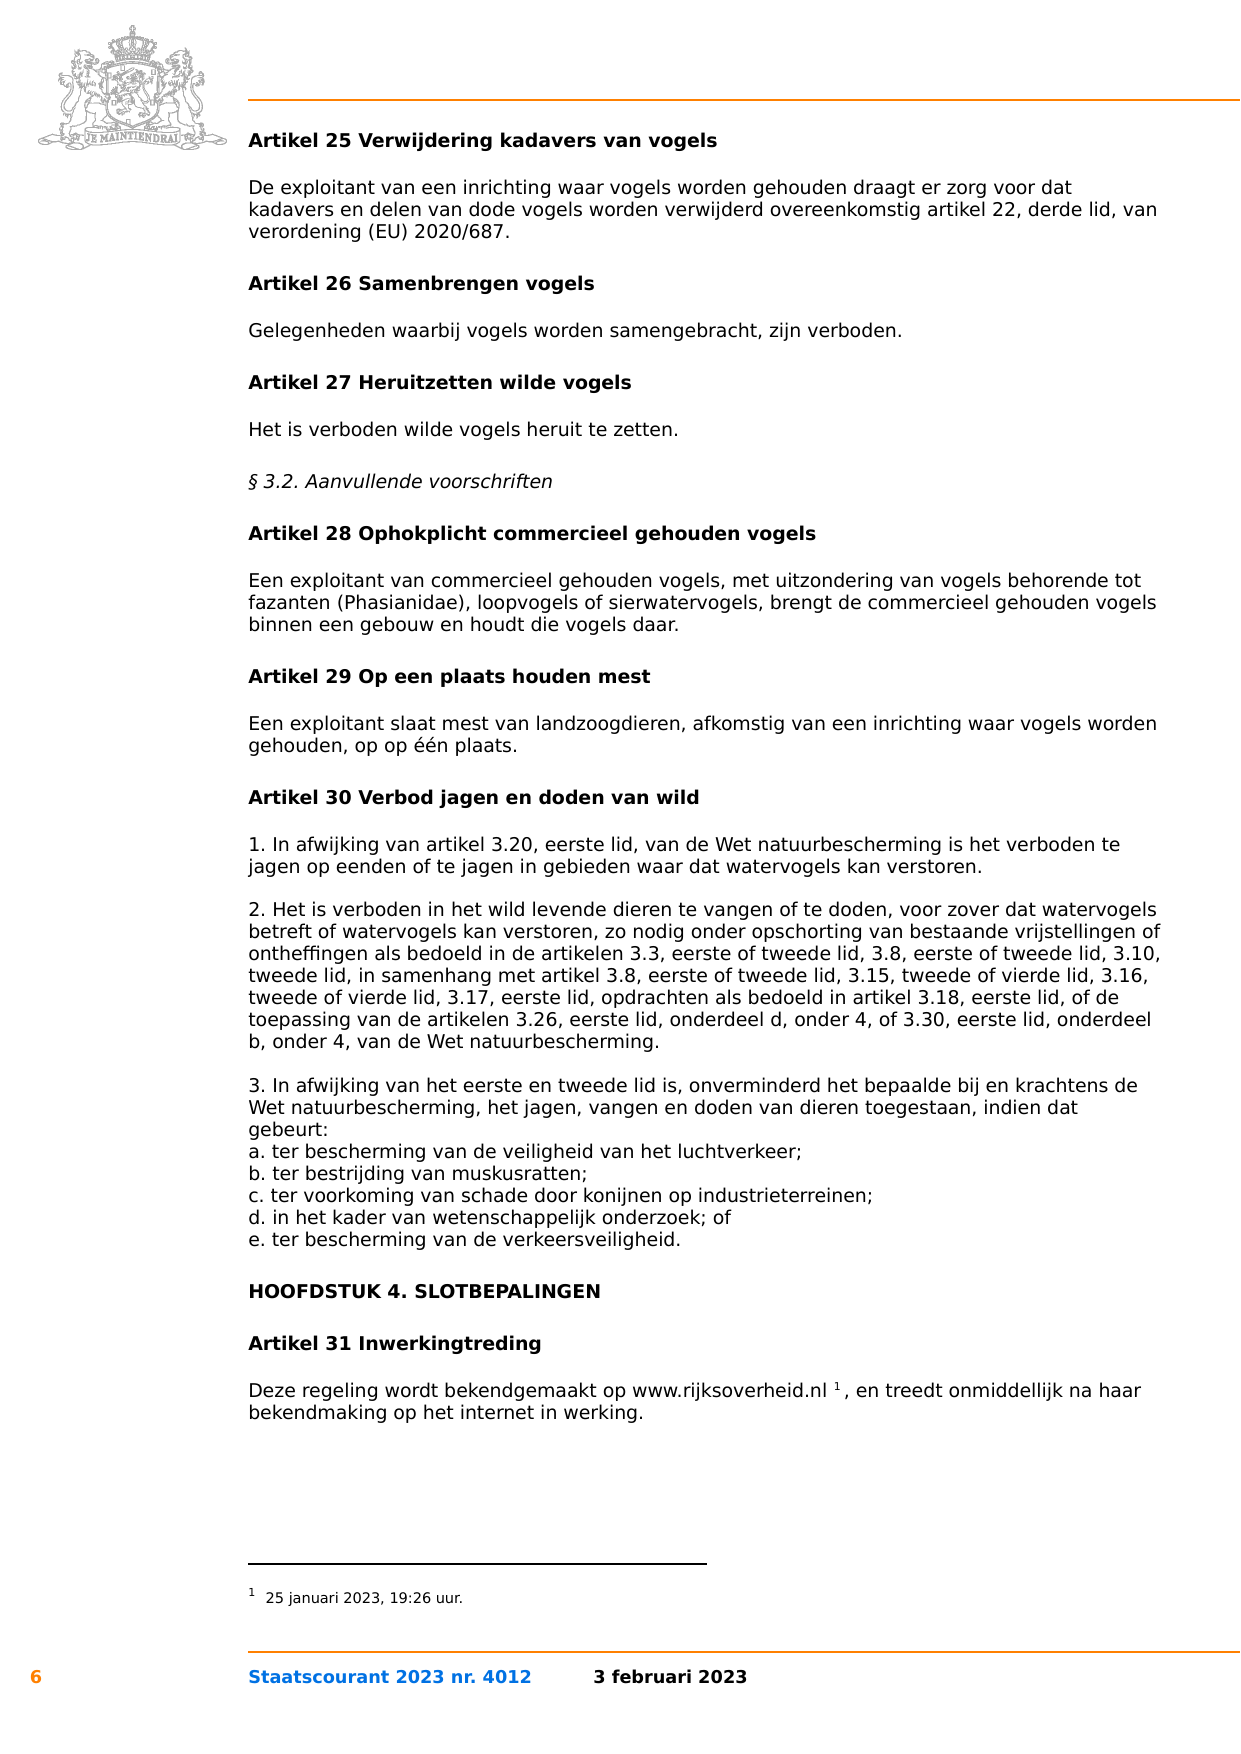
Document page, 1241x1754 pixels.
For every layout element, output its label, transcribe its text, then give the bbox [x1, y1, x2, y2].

text Een exploitant van commercieel gehouden vogels, met uitzondering van vogels behorende tot fazanten (Phasianidae), loopvogels of sierwatervogels, brengt de commercieel gehouden vogels binnen een gebouw en houdt die vogels daar. [248, 570, 1163, 636]
text Het is verboden wilde vogels heruit te zetten. [248, 419, 1163, 441]
text 25 januari 2023, 19:26 uur. [248, 1586, 1163, 1608]
subtitle Artikel 25 Verwijdering kadavers van vogels [248, 130, 1163, 152]
text 1. In afwijking van artikel 3.20, eerste lid, van de Wet natuurbescherming is het verboden te jagen op eenden of te jagen in gebieden waar dat watervogels kan verstoren. [248, 833, 1163, 877]
picture [38, 25, 227, 150]
text Deze regeling wordt bekendgemaakt op www.rijksoverheid.nl , en treedt onmiddellijk na haar bekendmaking op het internet in werking. [248, 1380, 1163, 1424]
text 3. In afwijking van het eerste en tweede lid is, onverminderd het bepaalde bij en krachtens de Wet natuurbescherming, het jagen, vangen en doden van dieren toegestaan, indien dat gebeurt: [248, 1075, 1163, 1141]
subtitle Artikel 31 Inwerkingtreding [248, 1333, 1163, 1355]
subtitle Artikel 27 Heruitzetten wilde vogels [248, 372, 1163, 394]
text 2. Het is verboden in het wild levende dieren te vangen of te doden, voor zover dat watervogels betreft of watervogels kan verstoren, zo nodig onder opschorting van bestaande vrijstellingen of ontheffingen als bedoeld in de artikelen 3.3, eerste of tweede lid, 3.8, eerste of tweede lid, 3.10, tweede lid, in samenhang met artikel 3.8, eerste of tweede lid, 3.15, tweede of vierde lid, 3.16, tweede of vierde lid, 3.17, eerste lid, opdrachten als bedoeld in artikel 3.18, eerste lid, of de [248, 899, 1163, 1009]
subtitle Artikel 30 Verbod jagen en doden van wild [248, 787, 1163, 808]
subtitle Artikel 28 Ophokplicht commercieel gehouden vogels [248, 523, 1163, 545]
text d. in het kader van wetenschappelijk onderzoek; of [248, 1207, 1163, 1229]
text toepassing van de artikelen 3.26, eerste lid, onderdeel d, onder 4, of 3.30, eerste lid, onderdeel b, onder 4, van de Wet natuurbescherming. [248, 1009, 1163, 1053]
text a. ter bescherming van de veiligheid van het luchtverkeer; [248, 1141, 1163, 1163]
subtitle § 3.2. Aanvullende voorschriften [248, 471, 1163, 493]
subtitle Artikel 26 Samenbrengen vogels [248, 273, 1163, 295]
subtitle Artikel 29 Op een plaats houden mest [248, 666, 1163, 688]
text Gelegenheden waarbij vogels worden samengebracht, zijn verboden. [248, 320, 1163, 342]
text De exploitant van een inrichting waar vogels worden gehouden draagt er zorg voor dat kadavers en delen van dode vogels worden verwijderd overeenkomstig artikel 22, derde lid, van verordening (EU) 2020/687. [248, 177, 1163, 243]
text b. ter bestrijding van muskusratten; [248, 1163, 1163, 1185]
text Een exploitant slaat mest van landzoogdieren, afkomstig van een inrichting waar vogels worden gehouden, op op één plaats. [248, 713, 1163, 757]
text e. ter bescherming van de verkeersveiligheid. [248, 1229, 1163, 1251]
text c. ter voorkoming van schade door konijnen op industrieterreinen; [248, 1185, 1163, 1207]
subtitle HOOFDSTUK 4. SLOTBEPALINGEN [248, 1281, 1163, 1303]
